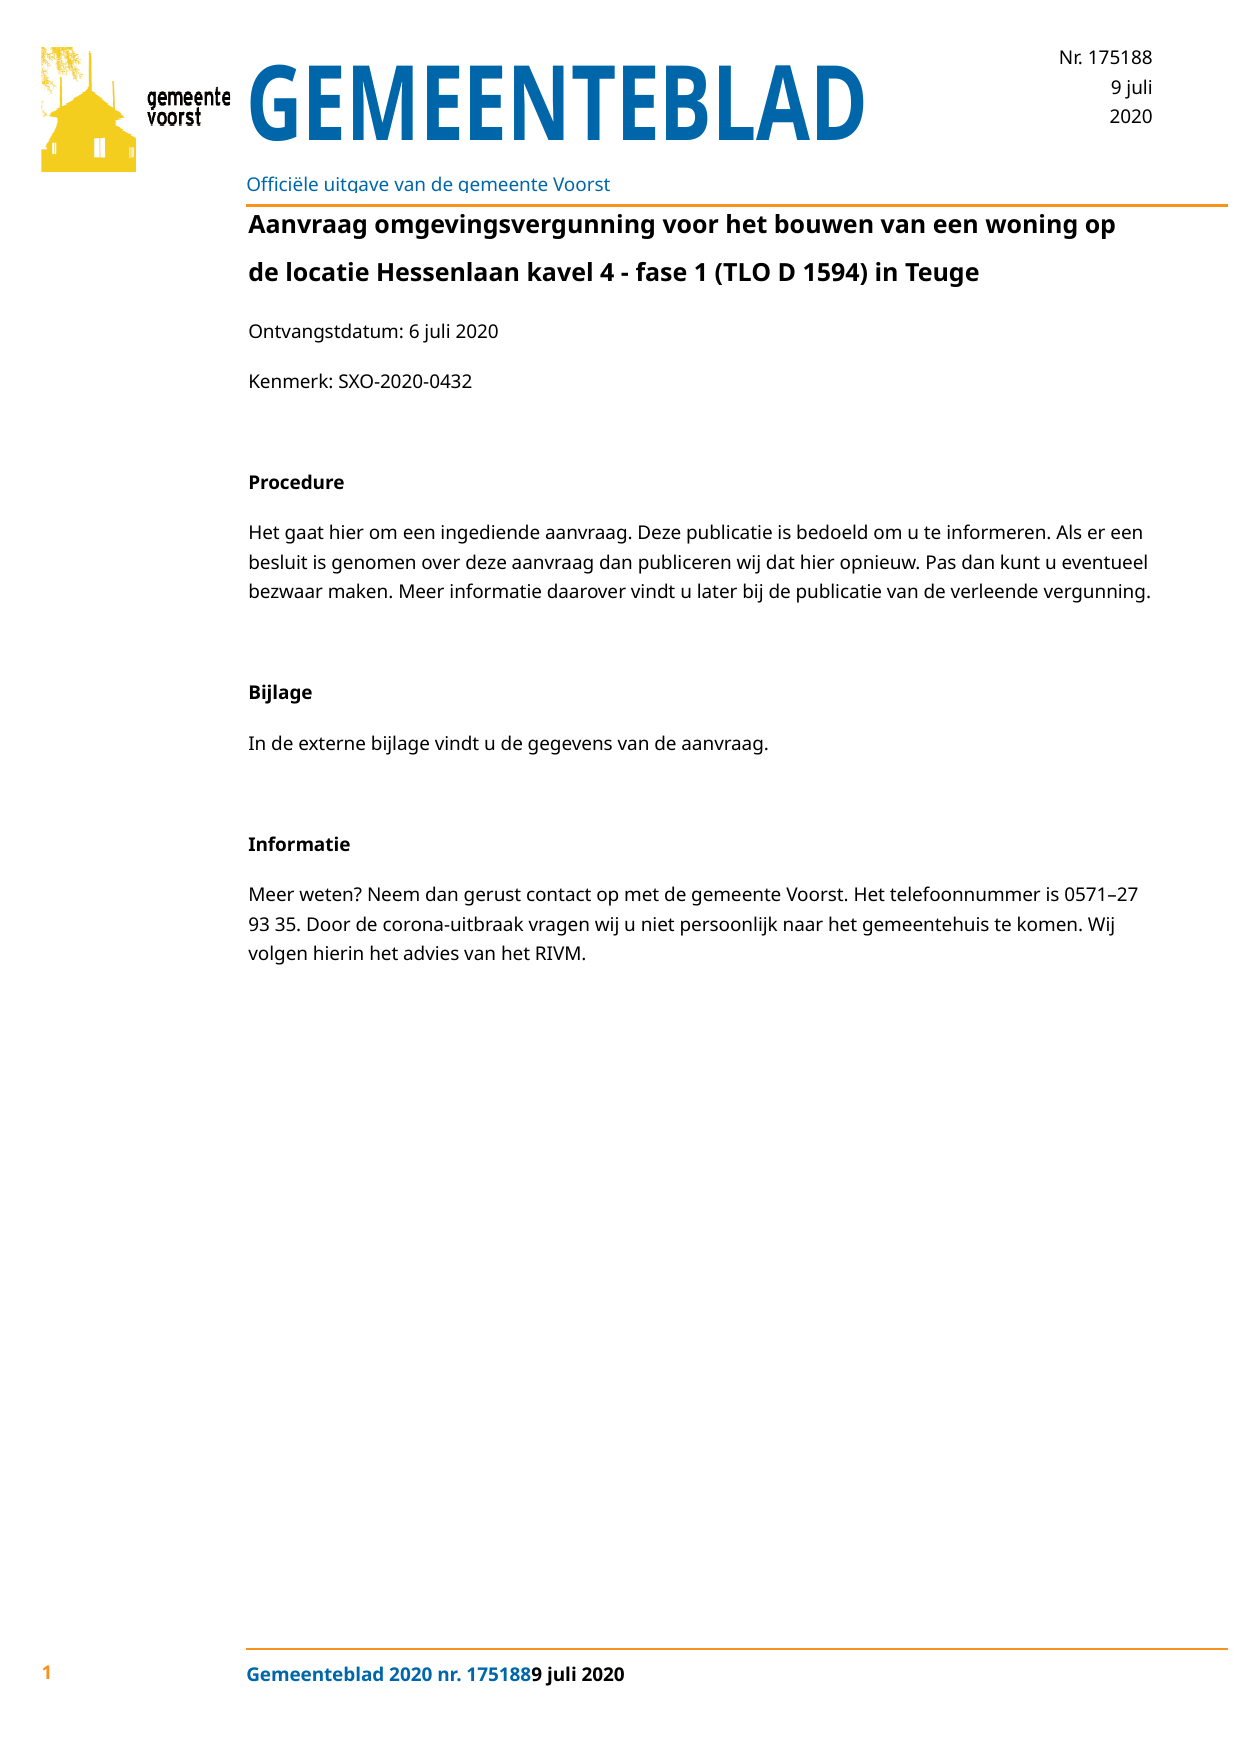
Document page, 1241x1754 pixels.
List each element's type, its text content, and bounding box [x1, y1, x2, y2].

text Het gaat hier om een ingediende aanvraag. Deze publicatie is bedoeld om u te informeren. Als er een besluit is genomen over deze aanvraag dan publiceren wij dat hier opnieuw. Pas dan kunt u eventueel bezwaar maken. Meer informatie daarover vindt u later bij de publicatie van de verleende vergunning. [248, 519, 1152, 604]
text In de externe bijlage vindt u de gegevens van de aanvraag. [248, 730, 1152, 756]
text Procedure [248, 469, 1152, 495]
text Informatie [248, 831, 1152, 857]
text Ontvangstdatum: 6 juli 2020 [248, 318, 1152, 344]
picture [41, 47, 231, 172]
text Kenmerk: SXO-2020-0432 [248, 368, 1152, 394]
text Aanvraag omgevingsvergunning voor het bouwen van een woning op de locatie Hessenlaan kavel 4 - fase 1 (TLO D 1594) in Teuge [248, 207, 1152, 288]
text Meer weten? Neem dan gerust contact op met de gemeente Voorst. Het telefoonnummer is 0571–27 93 35. Door de corona-uitbraak vragen wij u niet persoonlijk naar het gemeentehuis te komen. Wij volgen hierin het advies van het RIVM. [248, 881, 1152, 966]
text Bijlage [248, 679, 1152, 705]
